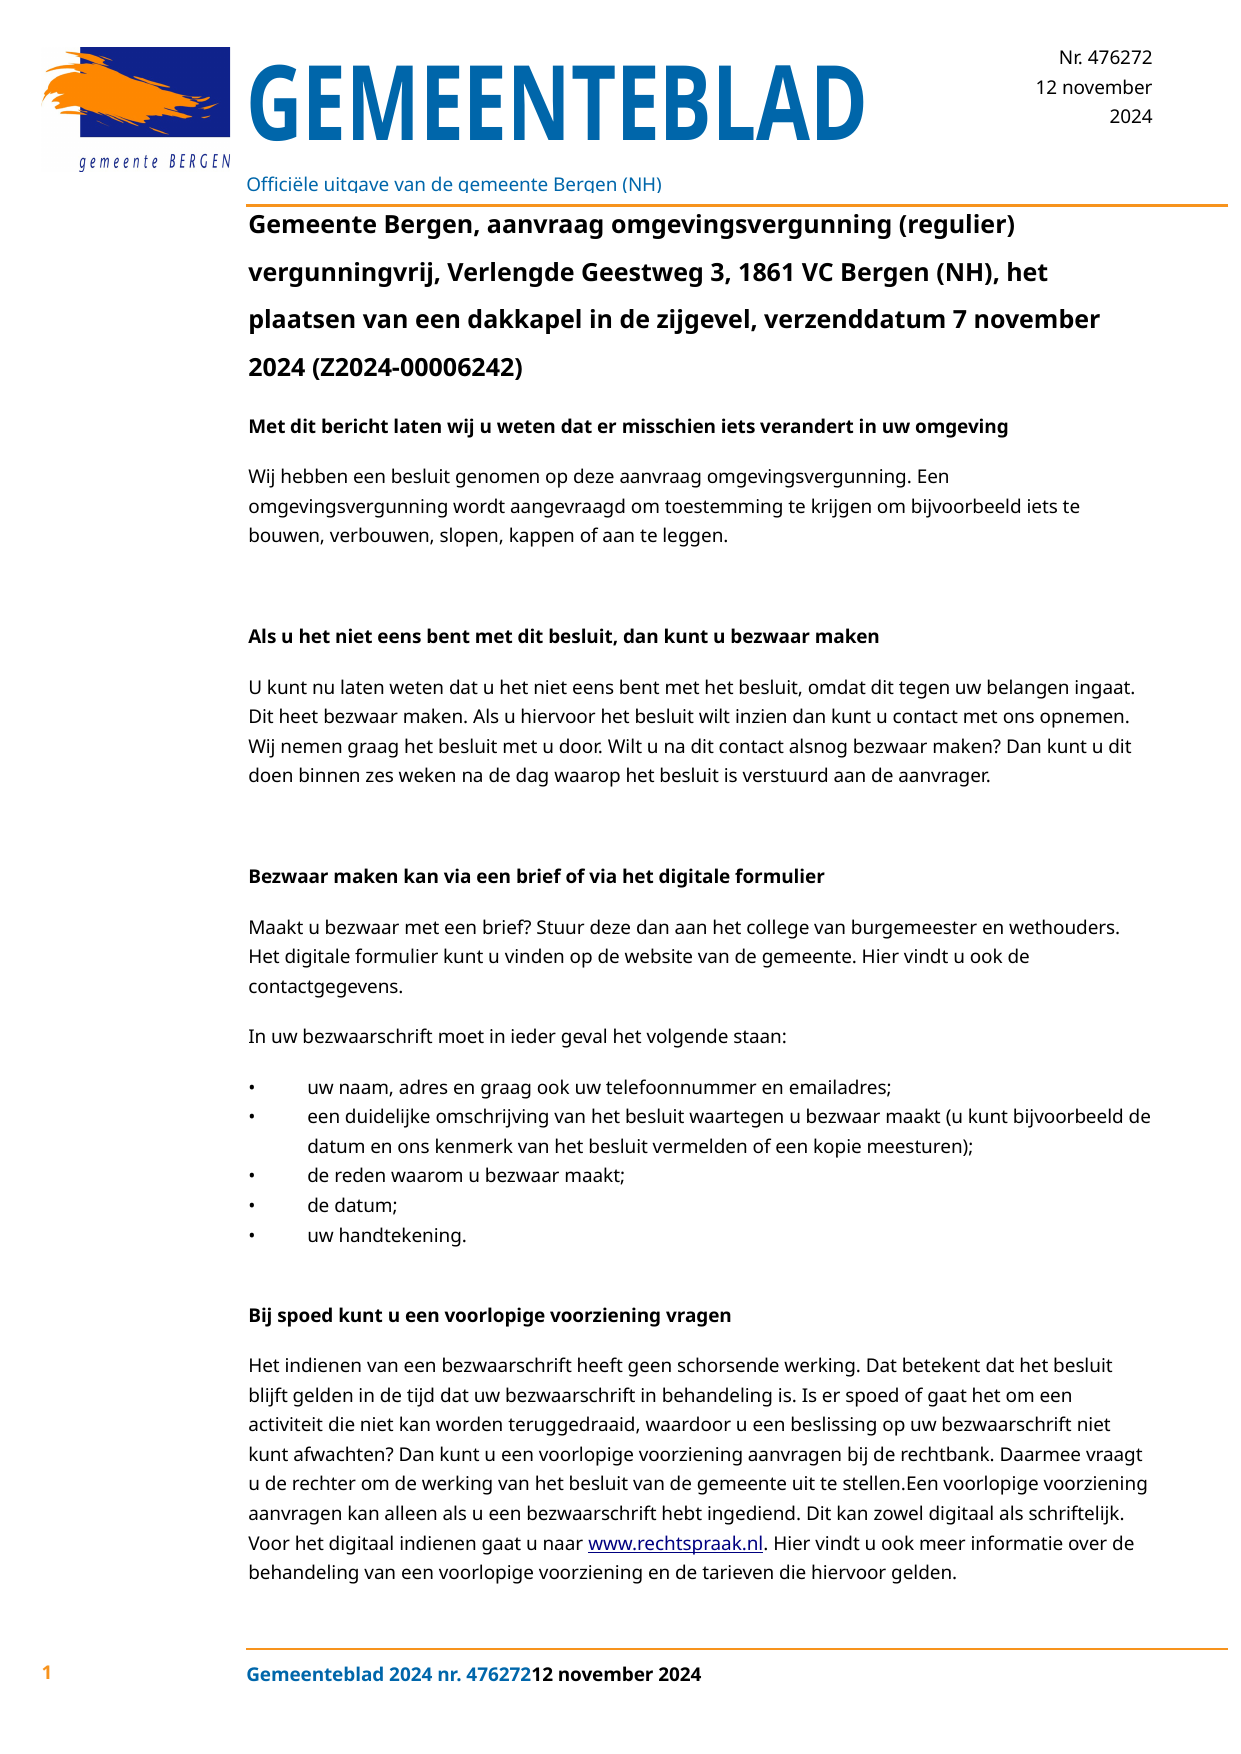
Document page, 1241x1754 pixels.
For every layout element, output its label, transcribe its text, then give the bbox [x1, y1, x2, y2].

text Maakt u bezwaar met een brief? Stuur deze dan aan het college van burgemeester en wethouders. Het digitale formulier kunt u vinden op de website van de gemeente. Hier vindt u ook de contactgegevens. [248, 914, 1152, 999]
list een duidelijke omschrijving van het besluit waartegen u bezwaar maakt (u kunt bijvoorbeeld de datum en ons kenmerk van het besluit vermelden of een kopie meesturen); [248, 1103, 1152, 1159]
text In uw bezwaarschrift moet in ieder geval het volgende staan: [248, 1023, 1152, 1049]
list uw handtekening. [248, 1222, 1152, 1248]
text Als u het niet eens bent met dit besluit, dan kunt u bezwaar maken [248, 623, 1152, 649]
text Bezwaar maken kan via een brief of via het digitale formulier [248, 863, 1152, 889]
list uw naam, adres en graag ook uw telefoonnummer en emailadres; [248, 1074, 1152, 1100]
text Het indienen van een bezwaarschrift heeft geen schorsende werking. Dat betekent dat het besluit blijft gelden in de tijd dat uw bezwaarschrift in behandeling is. Is er spoed of gaat het om een activiteit die niet kan worden teruggedraaid, waardoor u een beslissing op uw bezwaarschrift niet kunt afwachten? Dan kunt u een voorlopige voorziening aanvragen bij de rechtbank. Daarmee vraagt u de rechter om de werking van het besluit van de gemeente uit te stellen.Een voorlopige voorziening aanvragen kan alleen als u een bezwaarschrift hebt ingediend. Dit kan zowel digitaal als schriftelijk. Voor het digitaal indienen gaat u naar www.rechtspraak.nl. Hier vindt u ook meer informatie over de behandeling van een voorlopige voorziening en de tarieven die hiervoor gelden. [248, 1352, 1152, 1585]
text Bij spoed kunt u een voorlopige voorziening vragen [248, 1302, 1152, 1328]
text Met dit bericht laten wij u weten dat er misschien iets verandert in uw omgeving [248, 413, 1152, 439]
text Wij hebben een besluit genomen op deze aanvraag omgevingsvergunning. Een omgevingsvergunning wordt aangevraagd om toestemming te krijgen om bijvoorbeeld iets te bouwen, verbouwen, slopen, kappen of aan te leggen. [248, 463, 1152, 548]
picture [41, 47, 231, 172]
text Gemeente Bergen, aanvraag omgevingsvergunning (regulier) vergunningvrij, Verlengde Geestweg 3, 1861 VC Bergen (NH), het plaatsen van een dakkapel in de zijgevel, verzenddatum 7 november 2024 (Z2024-00006242) [248, 207, 1152, 384]
text U kunt nu laten weten dat u het niet eens bent met het besluit, omdat dit tegen uw belangen ingaat. Dit heet bezwaar maken. Als u hiervoor het besluit wilt inzien dan kunt u contact met ons opnemen. Wij nemen graag het besluit met u door. Wilt u na dit contact alsnog bezwaar maken? Dan kunt u dit doen binnen zes weken na de dag waarop het besluit is verstuurd aan de aanvrager. [248, 674, 1152, 788]
list de reden waarom u bezwaar maakt; [248, 1163, 1152, 1188]
list de datum; [248, 1192, 1152, 1218]
